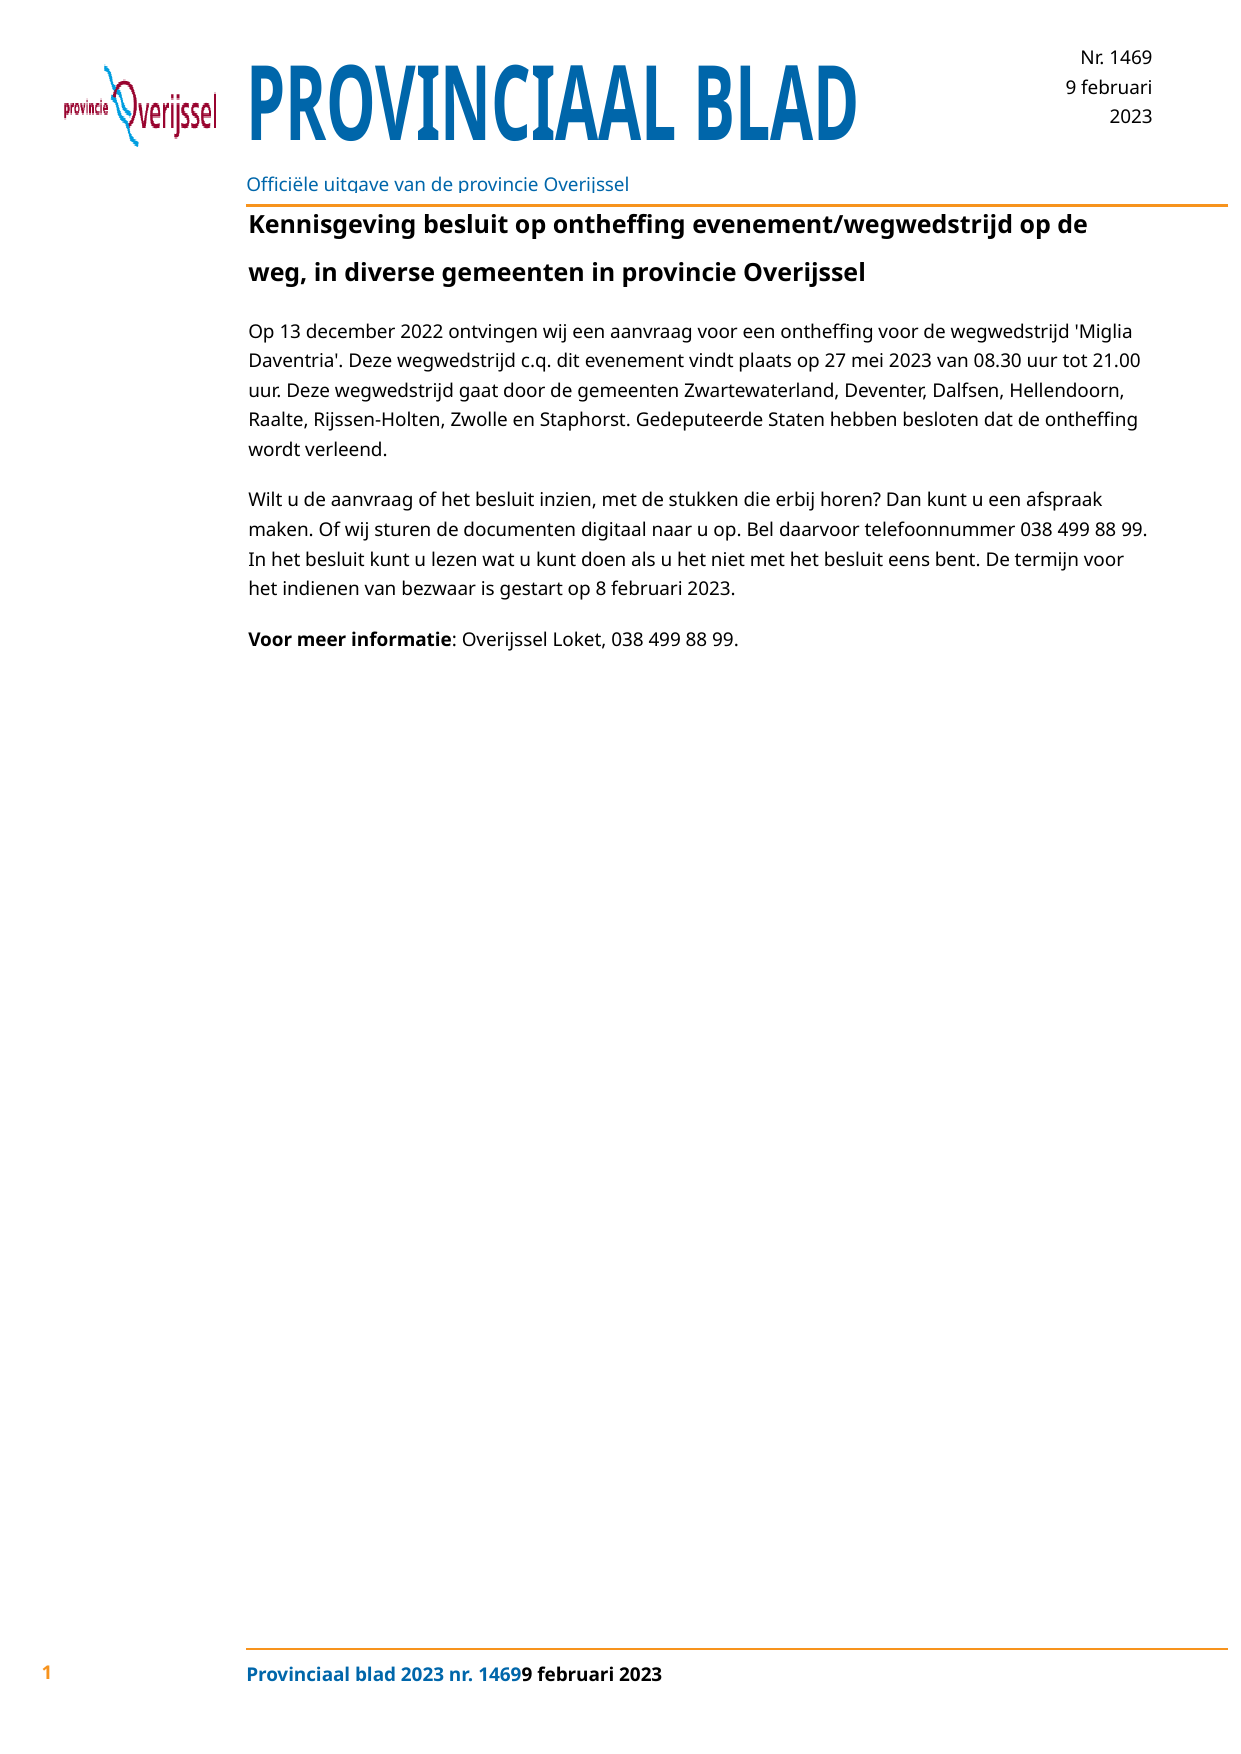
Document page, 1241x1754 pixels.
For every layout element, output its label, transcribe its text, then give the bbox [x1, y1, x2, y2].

text Kennisgeving besluit op ontheffing evenement/wegwedstrijd op de weg, in diverse gemeenten in provincie Overijssel [248, 207, 1152, 288]
text Voor meer informatie: Overijssel Loket, 038 499 88 99. [248, 626, 1152, 652]
text Wilt u de aanvraag of het besluit inzien, met de stukken die erbij horen? Dan kunt u een afspraak maken. Of wij sturen de documenten digitaal naar u op. Bel daarvoor telefoonnummer 038 499 88 99. In het besluit kunt u lezen wat u kunt doen als u het niet met het besluit eens bent. De termijn voor het indienen van bezwaar is gestart op 8 februari 2023. [248, 487, 1152, 601]
text Op 13 december 2022 ontvingen wij een aanvraag voor een ontheffing voor de wegwedstrijd 'Miglia Daventria'. Deze wegwedstrijd c.q. dit evenement vindt plaats op 27 mei 2023 van 08.30 uur tot 21.00 uur. Deze wegwedstrijd gaat door de gemeenten Zwartewaterland, Deventer, Dalfsen, Hellendoorn, Raalte, Rijssen-Holten, Zwolle en Staphorst. Gedeputeerde Staten hebben besloten dat de ontheffing wordt verleend. [248, 318, 1152, 462]
picture [41, 47, 231, 172]
